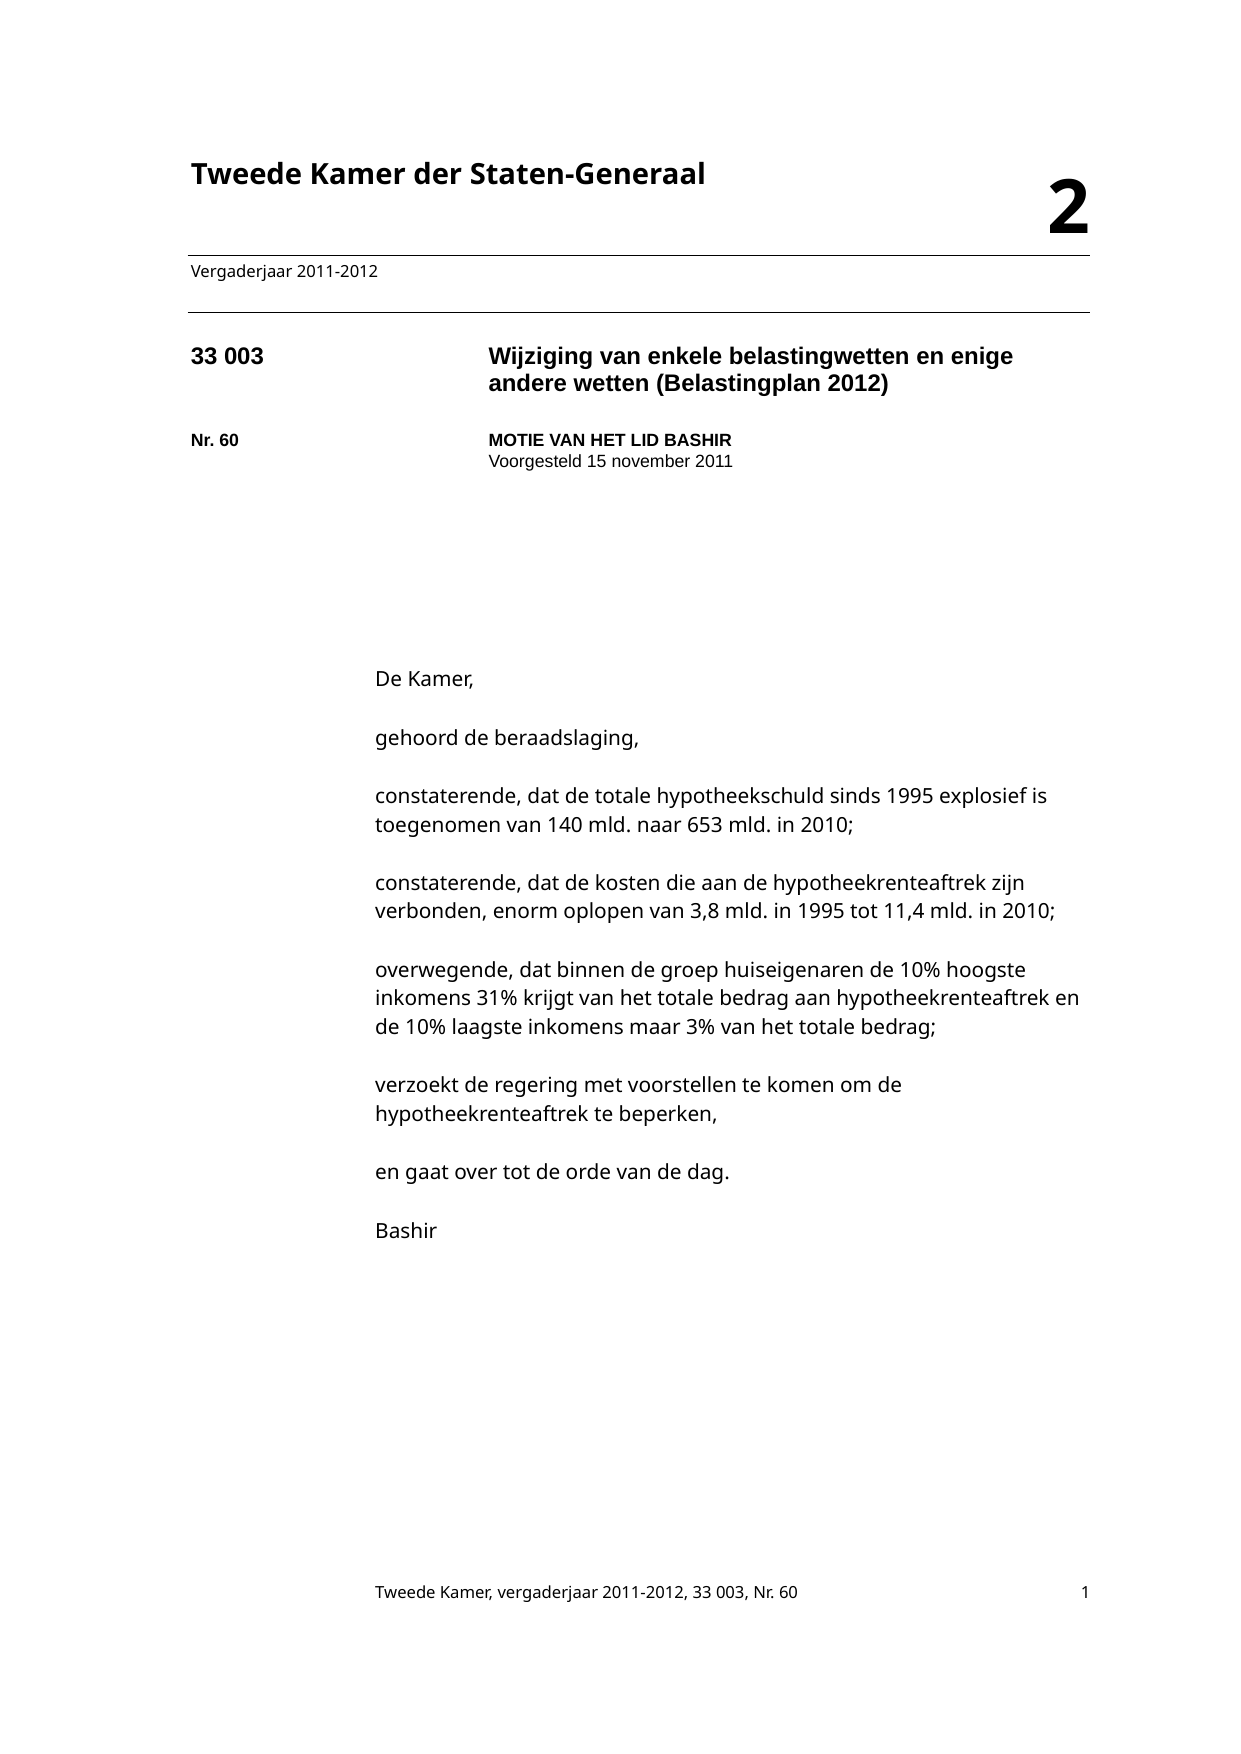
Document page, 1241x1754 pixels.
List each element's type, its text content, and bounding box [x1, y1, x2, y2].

text en gaat over tot de orde van de dag. [375, 1157, 1090, 1186]
table_cell Vergaderjaar 2011-2012 [188, 256, 485, 312]
table_cell [485, 256, 1090, 312]
table_cell 33 003 [188, 339, 485, 427]
table_header 2 [910, 150, 1090, 255]
text overwegende, dat binnen de groep huiseigenaren de 10% hoogste inkomens 31% krijgt van het totale bedrag aan hypotheekrenteaftrek en de 10% laagste inkomens maar 3% van het totale bedrag; [375, 955, 1090, 1040]
text gehoord de beraadslaging, [375, 723, 1090, 751]
table_cell MOTIE VAN HET LID BASHIR Voorgesteld 15 november 2011 [485, 427, 1090, 546]
table_cell [188, 313, 485, 339]
text constaterende, dat de totale hypotheekschuld sinds 1995 explosief is toegenomen van 140 mld. naar 653 mld. in 2010; [375, 781, 1090, 838]
text constaterende, dat de kosten die aan de hypotheekrenteaftrek zijn verbonden, enorm oplopen van 3,8 mld. in 1995 tot 11,4 mld. in 2010; [375, 868, 1090, 925]
text verzoekt de regering met voorstellen te komen om de hypotheekrenteaftrek te beperken, [375, 1070, 1090, 1127]
table_header Tweede Kamer der Staten-Generaal [188, 150, 909, 255]
text Bashir [375, 1216, 1090, 1244]
table_cell [485, 313, 1090, 339]
text De Kamer, [375, 664, 1090, 693]
table_cell Wijziging van enkele belastingwetten en enige andere wetten (Belastingplan 2012) [485, 339, 1090, 427]
table_cell Nr. 60 [188, 427, 485, 546]
